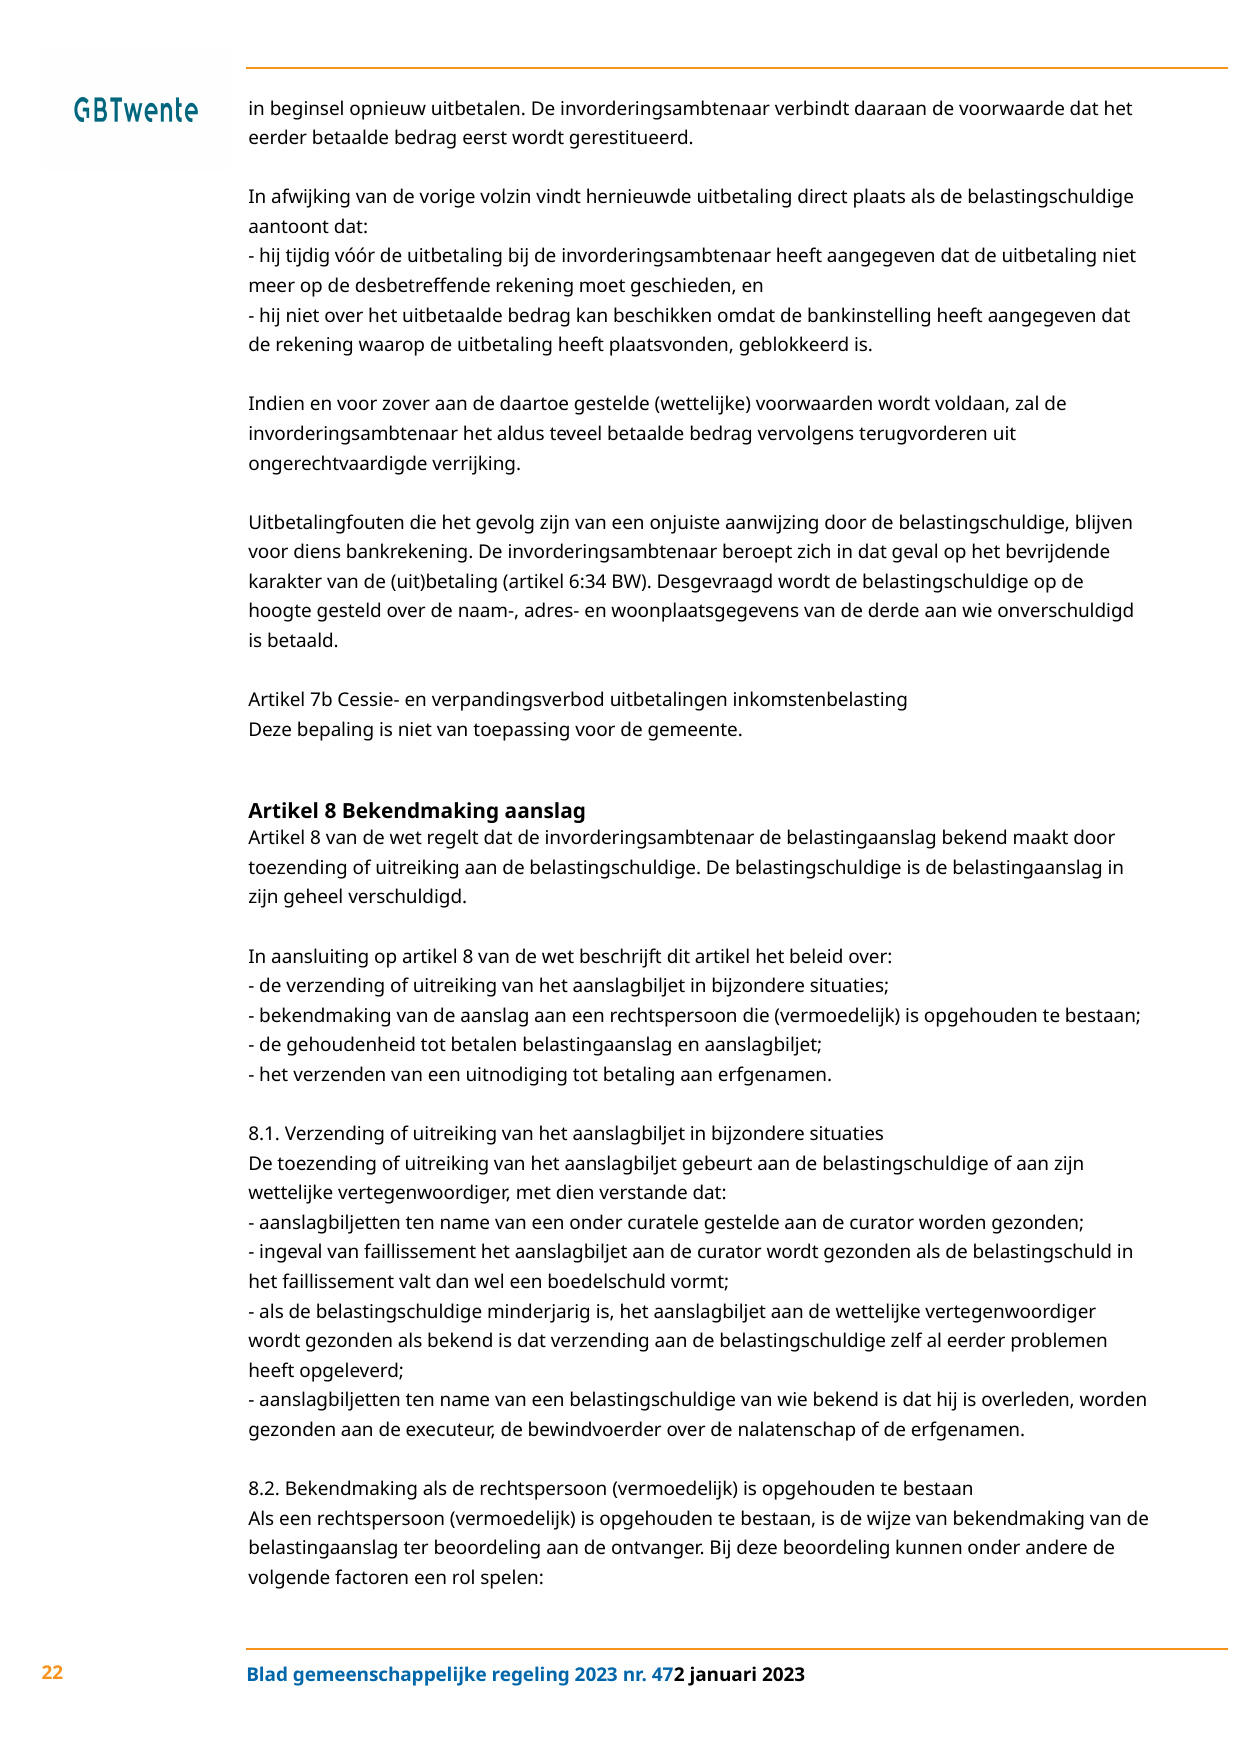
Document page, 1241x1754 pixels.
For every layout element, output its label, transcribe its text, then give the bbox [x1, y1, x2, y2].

text - de gehoudenheid tot betalen belastingaanslag en aanslagbiljet; [248, 1032, 1152, 1057]
text - de verzending of uitreiking van het aanslagbiljet in bijzondere situaties; [248, 972, 1152, 998]
text Indien en voor zover aan de daartoe gestelde (wettelijke) voorwaarden wordt voldaan, zal de invorderingsambtenaar het aldus teveel betaalde bedrag vervolgens terugvorderen uit ongerechtvaardigde verrijking. [248, 391, 1152, 476]
text - ingeval van faillissement het aanslagbiljet aan de curator wordt gezonden als de belastingschuld in het faillissement valt dan wel een boedelschuld vormt; [248, 1239, 1152, 1294]
text - aanslagbiljetten ten name van een onder curatele gestelde aan de curator worden gezonden; [248, 1209, 1152, 1235]
picture [41, 47, 231, 172]
text 8.1. Verzending of uitreiking van het aanslagbiljet in bijzondere situaties [248, 1120, 1152, 1146]
text - aanslagbiljetten ten name van een belastingschuldige van wie bekend is dat hij is overleden, worden gezonden aan de executeur, de bewindvoerder over de nalatenschap of de erfgenamen. [248, 1387, 1152, 1442]
text in beginsel opnieuw uitbetalen. De invorderingsambtenaar verbindt daaraan de voorwaarde dat het eerder betaalde bedrag eerst wordt gerestitueerd. [248, 95, 1152, 150]
text Deze bepaling is niet van toepassing voor de gemeente. [248, 716, 1152, 742]
text - hij niet over het uitbetaalde bedrag kan beschikken omdat de bankinstelling heeft aangegeven dat de rekening waarop de uitbetaling heeft plaatsvonden, geblokkeerd is. [248, 302, 1152, 357]
text - als de belastingschuldige minderjarig is, het aanslagbiljet aan de wettelijke vertegenwoordiger wordt gezonden als bekend is dat verzending aan de belastingschuldige zelf al eerder problemen heeft opgeleverd; [248, 1298, 1152, 1383]
text Artikel 7b Cessie- en verpandingsverbod uitbetalingen inkomstenbelasting [248, 686, 1152, 712]
text In afwijking van de vorige volzin vindt hernieuwde uitbetaling direct plaats als de belastingschuldige aantoont dat: [248, 183, 1152, 239]
text - het verzenden van een uitnodiging tot betaling aan erfgenamen. [248, 1061, 1152, 1087]
text Als een rechtspersoon (vermoedelijk) is opgehouden te bestaan, is de wijze van bekendmaking van de belastingaanslag ter beoordeling aan de ontvanger. Bij deze beoordeling kunnen onder andere de volgende factoren een rol spelen: [248, 1505, 1152, 1590]
text - bekendmaking van de aanslag aan een rechtspersoon die (vermoedelijk) is opgehouden te bestaan; [248, 1002, 1152, 1028]
text Uitbetalingfouten die het gevolg zijn van een onjuiste aanwijzing door de belastingschuldige, blijven voor diens bankrekening. De invorderingsambtenaar beroept zich in dat geval op het bevrijdende karakter van de (uit)betaling (artikel 6:34 BW). Desgevraagd wordt de belastingschuldige op de hoogte gesteld over de naam-, adres- en woonplaatsgegevens van de derde aan wie onverschuldigd is betaald. [248, 509, 1152, 653]
text Artikel 8 Bekendmaking aanslag [248, 796, 1152, 824]
text In aansluiting op artikel 8 van de wet beschrijft dit artikel het beleid over: [248, 943, 1152, 968]
text Artikel 8 van de wet regelt dat de invorderingsambtenaar de belastingaanslag bekend maakt door toezending of uitreiking aan de belastingschuldige. De belastingschuldige is de belastingaanslag in zijn geheel verschuldigd. [248, 824, 1152, 909]
text De toezending of uitreiking van het aanslagbiljet gebeurt aan de belastingschuldige of aan zijn wettelijke vertegenwoordiger, met dien verstande dat: [248, 1150, 1152, 1205]
text - hij tijdig vóór de uitbetaling bij de invorderingsambtenaar heeft aangegeven dat de uitbetaling niet meer op de desbetreffende rekening moet geschieden, en [248, 243, 1152, 298]
text 8.2. Bekendmaking als de rechtspersoon (vermoedelijk) is opgehouden te bestaan [248, 1475, 1152, 1501]
